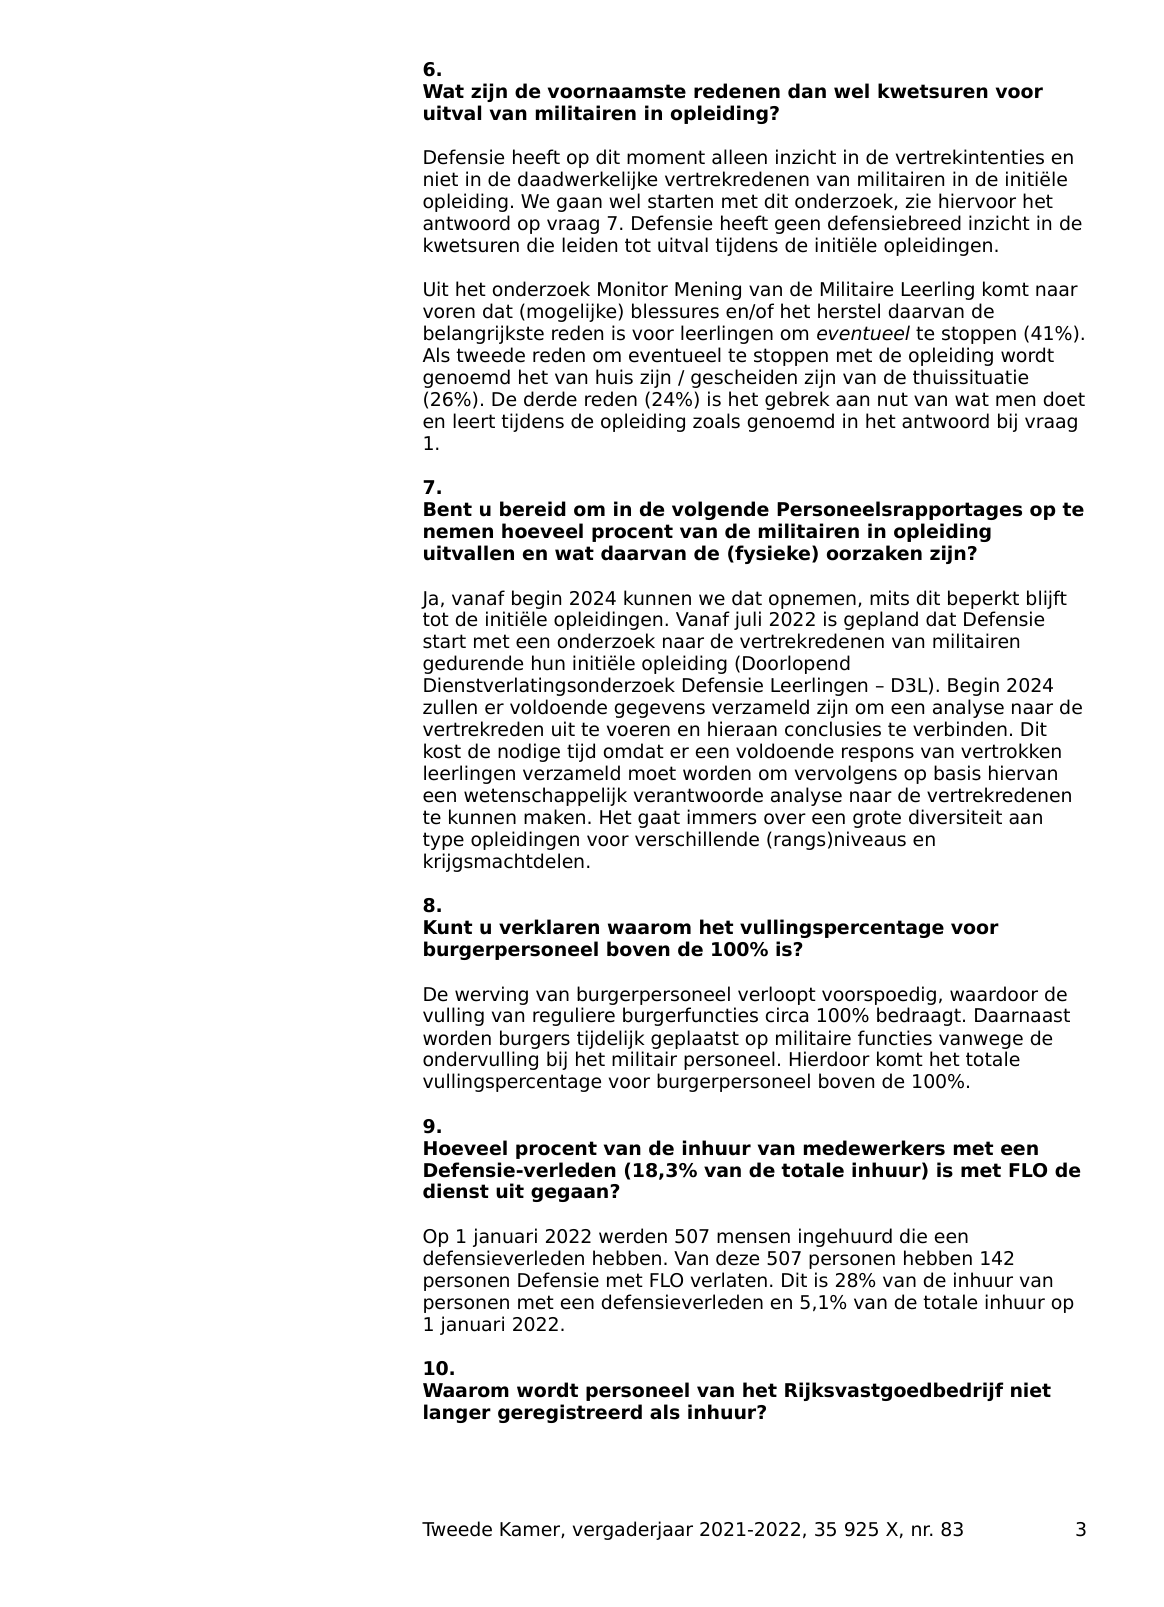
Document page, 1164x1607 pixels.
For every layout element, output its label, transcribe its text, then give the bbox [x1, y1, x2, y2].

text Hoeveel procent van de inhuur van medewerkers met een Defensie-verleden (18,3% van de totale inhuur) is met FLO de dienst uit gegaan? [422, 1137, 1087, 1203]
text 10. [422, 1358, 1087, 1380]
text Ja, vanaf begin 2024 kunnen we dat opnemen, mits dit beperkt blijft tot de initiële opleidingen. Vanaf juli 2022 is gepland dat Defensie start met een onderzoek naar de vertrekredenen van militairen gedurende hun initiële opleiding (Doorlopend Dienstverlatingsonderzoek Defensie Leerlingen – D3L). Begin 2024 zullen er voldoende gegevens verzameld zijn om een analyse naar de vertrekreden uit te voeren en hieraan conclusies te verbinden. Dit kost de nodige tijd omdat er een voldoende respons van vertrokken leerlingen verzameld moet worden om vervolgens op basis hiervan een wetenschappelijk verantwoorde analyse naar de vertrekredenen te kunnen maken. Het gaat immers over een grote diversiteit aan type opleidingen voor verschillende (rangs)niveaus en krijgsmachtdelen. [422, 587, 1087, 873]
text Op 1 januari 2022 werden 507 mensen ingehuurd die een defensieverleden hebben. Van deze 507 personen hebben 142 personen Defensie met FLO verlaten. Dit is 28% van de inhuur van personen met een defensieverleden en 5,1% van de totale inhuur op 1 januari 2022. [422, 1226, 1087, 1336]
text Waarom wordt personeel van het Rijksvastgoedbedrijf niet langer geregistreerd als inhuur? [422, 1380, 1087, 1424]
text 9. [422, 1116, 1087, 1137]
text Kunt u verklaren waarom het vullingspercentage voor burgerpersoneel boven de 100% is? [422, 917, 1087, 961]
text 6. [422, 59, 1087, 81]
text 7. [422, 477, 1087, 499]
text De werving van burgerpersoneel verloopt voorspoedig, waardoor de vulling van reguliere burgerfuncties circa 100% bedraagt. Daarnaast worden burgers tijdelijk geplaatst op militaire functies vanwege de ondervulling bij het militair personeel. Hierdoor komt het totale vullingspercentage voor burgerpersoneel boven de 100%. [422, 983, 1087, 1093]
text 8. [422, 895, 1087, 917]
text Uit het onderzoek Monitor Mening van de Militaire Leerling komt naar voren dat (mogelijke) blessures en/of het herstel daarvan de belangrijkste reden is voor leerlingen om eventueel te stoppen (41%). Als tweede reden om eventueel te stoppen met de opleiding wordt genoemd het van huis zijn / gescheiden zijn van de thuissituatie (26%). De derde reden (24%) is het gebrek aan nut van wat men doet en leert tijdens de opleiding zoals genoemd in het antwoord bij vraag 1. [422, 279, 1087, 455]
text Bent u bereid om in de volgende Personeelsrapportages op te nemen hoeveel procent van de militairen in opleiding uitvallen en wat daarvan de (fysieke) oorzaken zijn? [422, 499, 1087, 565]
text Defensie heeft op dit moment alleen inzicht in de vertrekintenties en niet in de daadwerkelijke vertrekredenen van militairen in de initiële opleiding. We gaan wel starten met dit onderzoek, zie hiervoor het antwoord op vraag 7. Defensie heeft geen defensiebreed inzicht in de kwetsuren die leiden tot uitval tijdens de initiële opleidingen. [422, 147, 1087, 257]
text Wat zijn de voornaamste redenen dan wel kwetsuren voor uitval van militairen in opleiding? [422, 81, 1087, 125]
